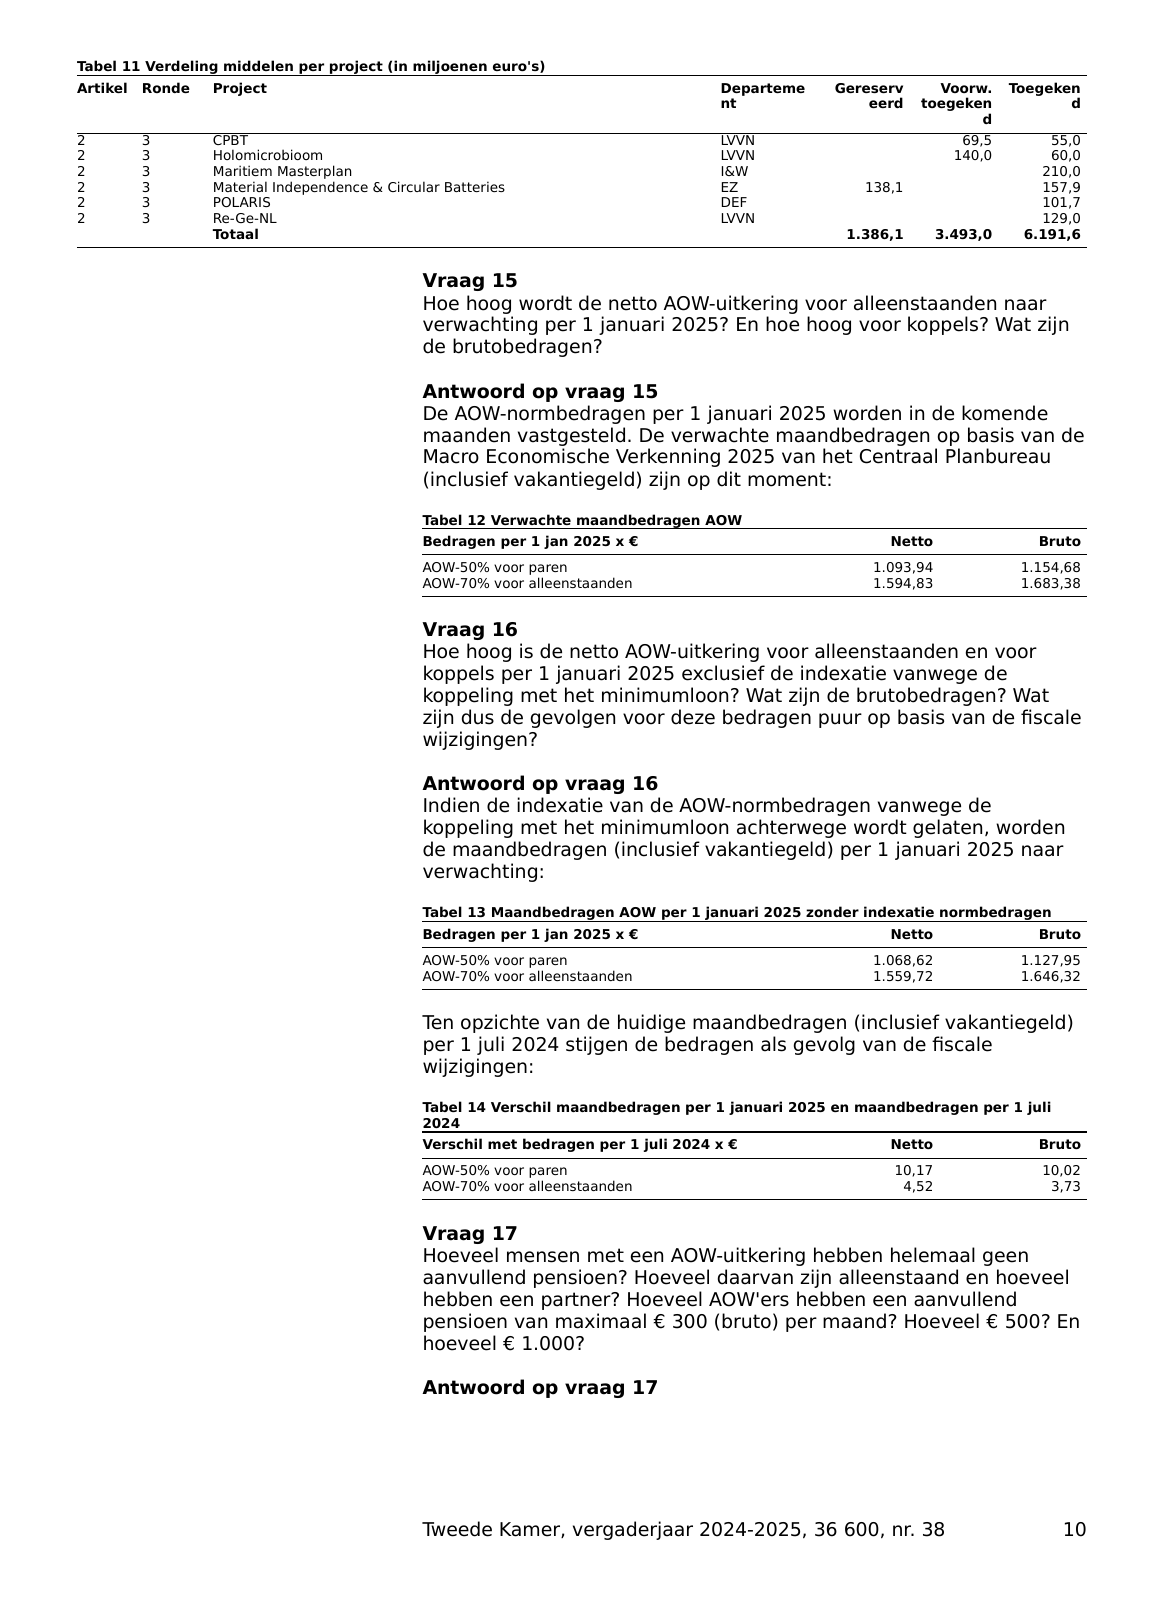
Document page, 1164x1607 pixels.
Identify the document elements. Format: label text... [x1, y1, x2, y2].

table_cell 1.068,62 [791, 948, 939, 968]
table_cell 1.594,83 [791, 576, 939, 596]
table_cell Artikel [77, 76, 136, 132]
text Antwoord op vraag 15 [422, 381, 1087, 402]
table_cell Bedragen per 1 jan 2025 x € [422, 529, 791, 554]
table_cell 10,02 [939, 1159, 1087, 1179]
table_cell [909, 180, 998, 195]
table_cell Maritiem Masterplan [207, 164, 714, 179]
table_cell Gereserveerd [821, 76, 909, 132]
table_cell Verschil met bedragen per 1 juli 2024 x € [422, 1133, 791, 1157]
text Ten opzichte van de huidige maandbedragen (inclusief vakantiegeld) per 1 juli 2024 stijgen de bedragen als gevolg van de fiscale wijzigingen: [422, 1012, 1087, 1078]
text Vraag 17 [422, 1223, 1087, 1244]
text Hoeveel mensen met een AOW-uitkering hebben helemaal geen aanvullend pensioen? Hoeveel daarvan zijn alleenstaand en hoeveel hebben een partner? Hoeveel AOW'ers hebben een aanvullend pensioen van maximaal € 300 (bruto) per maand? Hoeveel € 500? En hoeveel € 1.000? [422, 1244, 1087, 1354]
table_cell [909, 164, 998, 179]
table_cell Re-Ge-NL [207, 211, 714, 227]
table_header Tabel 13 Maandbedragen AOW per 1 januari 2025 zonder indexatie normbedragen [422, 905, 1087, 921]
table_cell LVVN [715, 134, 821, 148]
table_cell [909, 211, 998, 227]
table_cell 140,0 [909, 148, 998, 164]
table_cell 2 [77, 134, 136, 148]
table_cell 3 [136, 148, 207, 164]
table_cell Toegekend [998, 76, 1087, 132]
table_cell 10,17 [791, 1159, 939, 1179]
table_cell 210,0 [998, 164, 1087, 179]
table_cell 1.683,38 [939, 576, 1087, 596]
table_cell I&W [715, 164, 821, 179]
table_cell [821, 195, 909, 211]
table_cell Project [207, 76, 714, 132]
text Vraag 16 [422, 619, 1087, 641]
table_cell [821, 134, 909, 148]
table_cell AOW-70% voor alleenstaanden [422, 1179, 791, 1199]
table_cell [821, 211, 909, 227]
table_cell Bruto [939, 529, 1087, 554]
table_cell AOW-50% voor paren [422, 555, 791, 576]
table_cell 2 [77, 180, 136, 195]
table_cell POLARIS [207, 195, 714, 211]
table_cell [77, 227, 136, 247]
table_cell Bedragen per 1 jan 2025 x € [422, 922, 791, 947]
table_cell 6.191,6 [998, 227, 1087, 247]
table_cell 3,73 [939, 1179, 1087, 1199]
table_cell EZ [715, 180, 821, 195]
table_cell 2 [77, 195, 136, 211]
table_cell CPBT [207, 134, 714, 148]
table_cell 1.127,95 [939, 948, 1087, 968]
table_cell 3 [136, 180, 207, 195]
table_cell Netto [791, 922, 939, 947]
table_header Tabel 14 Verschil maandbedragen per 1 januari 2025 en maandbedragen per 1 juli 2024 [422, 1100, 1087, 1131]
table_cell 157,9 [998, 180, 1087, 195]
table_cell Bruto [939, 922, 1087, 947]
table_cell [136, 227, 207, 247]
table_cell LVVN [715, 211, 821, 227]
text Indien de indexatie van de AOW-normbedragen vanwege de koppeling met het minimumloon achterwege wordt gelaten, worden de maandbedragen (inclusief vakantiegeld) per 1 januari 2025 naar verwachting: [422, 795, 1087, 883]
table_cell 1.386,1 [821, 227, 909, 247]
text Hoe hoog wordt de netto AOW-uitkering voor alleenstaanden naar verwachting per 1 januari 2025? En hoe hoog voor koppels? Wat zijn de brutobedragen? [422, 292, 1087, 358]
table_cell LVVN [715, 148, 821, 164]
table_cell AOW-70% voor alleenstaanden [422, 969, 791, 989]
table_cell Holomicrobioom [207, 148, 714, 164]
text Hoe hoog is de netto AOW-uitkering voor alleenstaanden en voor koppels per 1 januari 2025 exclusief de indexatie vanwege de koppeling met het minimumloon? Wat zijn de brutobedragen? Wat zijn dus de gevolgen voor deze bedragen puur op basis van de fiscale wijzigingen? [422, 641, 1087, 751]
table_cell Totaal [207, 227, 714, 247]
table_cell 3 [136, 211, 207, 227]
text Vraag 15 [422, 270, 1087, 292]
table_cell 2 [77, 211, 136, 227]
text Antwoord op vraag 16 [422, 773, 1087, 795]
table_cell Voorw. toegekend [909, 76, 998, 132]
table_cell 1.646,32 [939, 969, 1087, 989]
table_cell 1.154,68 [939, 555, 1087, 576]
table_cell AOW-50% voor paren [422, 1159, 791, 1179]
table_header Tabel 11 Verdeling middelen per project (in miljoenen euro's) [77, 59, 1087, 75]
table_header Tabel 12 Verwachte maandbedragen AOW [422, 512, 1087, 528]
table_cell [715, 227, 821, 247]
text De AOW-normbedragen per 1 januari 2025 worden in de komende maanden vastgesteld. De verwachte maandbedragen op basis van de Macro Economische Verkenning 2025 van het Centraal Planbureau (inclusief vakantiegeld) zijn op dit moment: [422, 402, 1087, 490]
table_cell Bruto [939, 1133, 1087, 1157]
table_cell 69,5 [909, 134, 998, 148]
table_cell 3 [136, 164, 207, 179]
table_cell 129,0 [998, 211, 1087, 227]
table_cell Departement [715, 76, 821, 132]
table_cell AOW-50% voor paren [422, 948, 791, 968]
text Antwoord op vraag 17 [422, 1377, 1087, 1399]
table_cell 138,1 [821, 180, 909, 195]
table_cell 60,0 [998, 148, 1087, 164]
table_cell Material Independence & Circular Batteries [207, 180, 714, 195]
table_cell 3 [136, 134, 207, 148]
table_cell Netto [791, 529, 939, 554]
table_cell Netto [791, 1133, 939, 1157]
table_cell 3.493,0 [909, 227, 998, 247]
table_cell 55,0 [998, 134, 1087, 148]
table_cell 1.093,94 [791, 555, 939, 576]
table_cell AOW-70% voor alleenstaanden [422, 576, 791, 596]
table_cell 2 [77, 148, 136, 164]
table_cell 4,52 [791, 1179, 939, 1199]
table_cell Ronde [136, 76, 207, 132]
table_cell 1.559,72 [791, 969, 939, 989]
table_cell DEF [715, 195, 821, 211]
table_cell [821, 148, 909, 164]
table_cell [909, 195, 998, 211]
table_cell 2 [77, 164, 136, 179]
table_cell [821, 164, 909, 179]
table_cell 101,7 [998, 195, 1087, 211]
table_cell 3 [136, 195, 207, 211]
